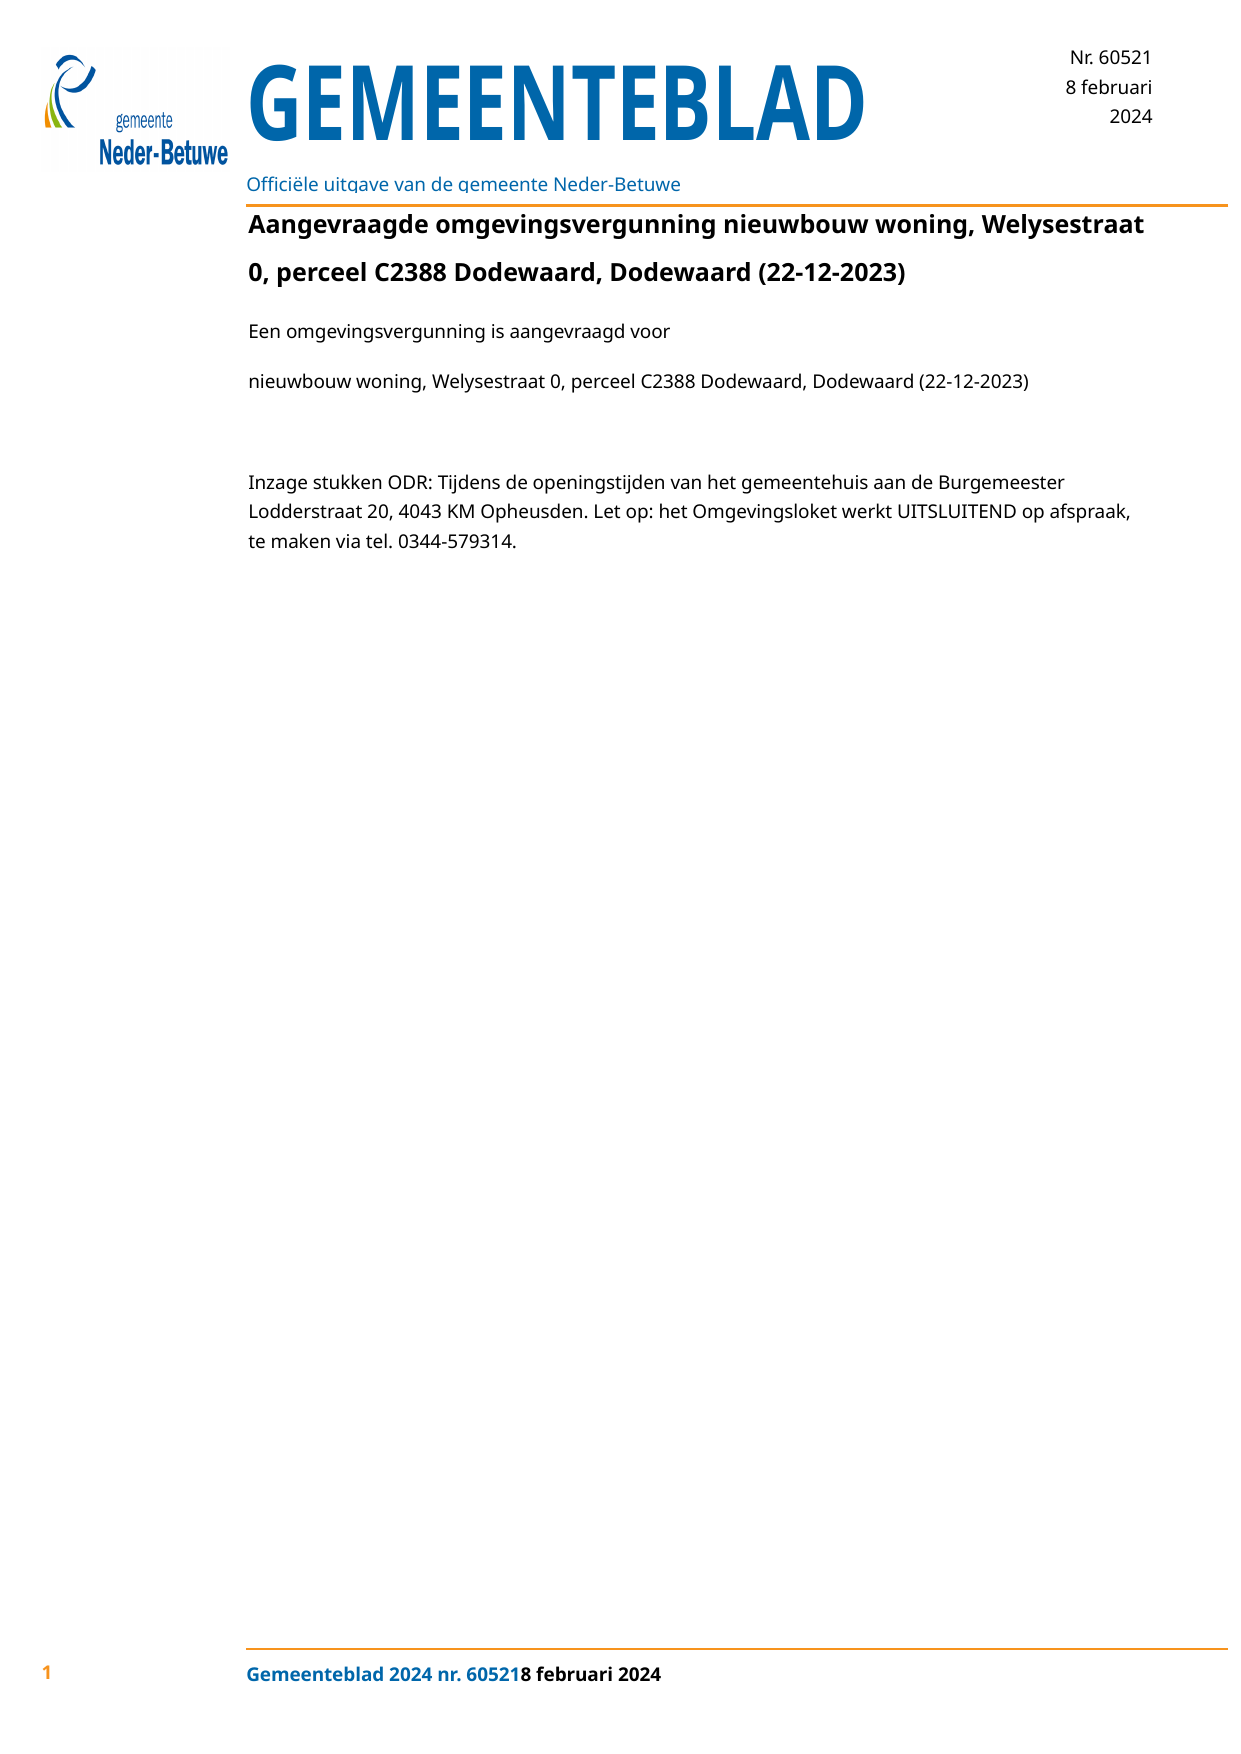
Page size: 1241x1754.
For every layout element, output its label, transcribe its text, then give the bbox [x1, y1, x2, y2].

text nieuwbouw woning, Welysestraat 0, perceel C2388 Dodewaard, Dodewaard (22-12-2023) [248, 368, 1152, 394]
text Inzage stukken ODR: Tijdens de openingstijden van het gemeentehuis aan de Burgemeester Lodderstraat 20, 4043 KM Opheusden. Let op: het Omgevingsloket werkt UITSLUITEND op afspraak, te maken via tel. 0344-579314. [248, 469, 1152, 554]
text Aangevraagde omgevingsvergunning nieuwbouw woning, Welysestraat 0, perceel C2388 Dodewaard, Dodewaard (22-12-2023) [248, 207, 1152, 288]
text Een omgevingsvergunning is aangevraagd voor [248, 318, 1152, 344]
picture [41, 47, 231, 172]
